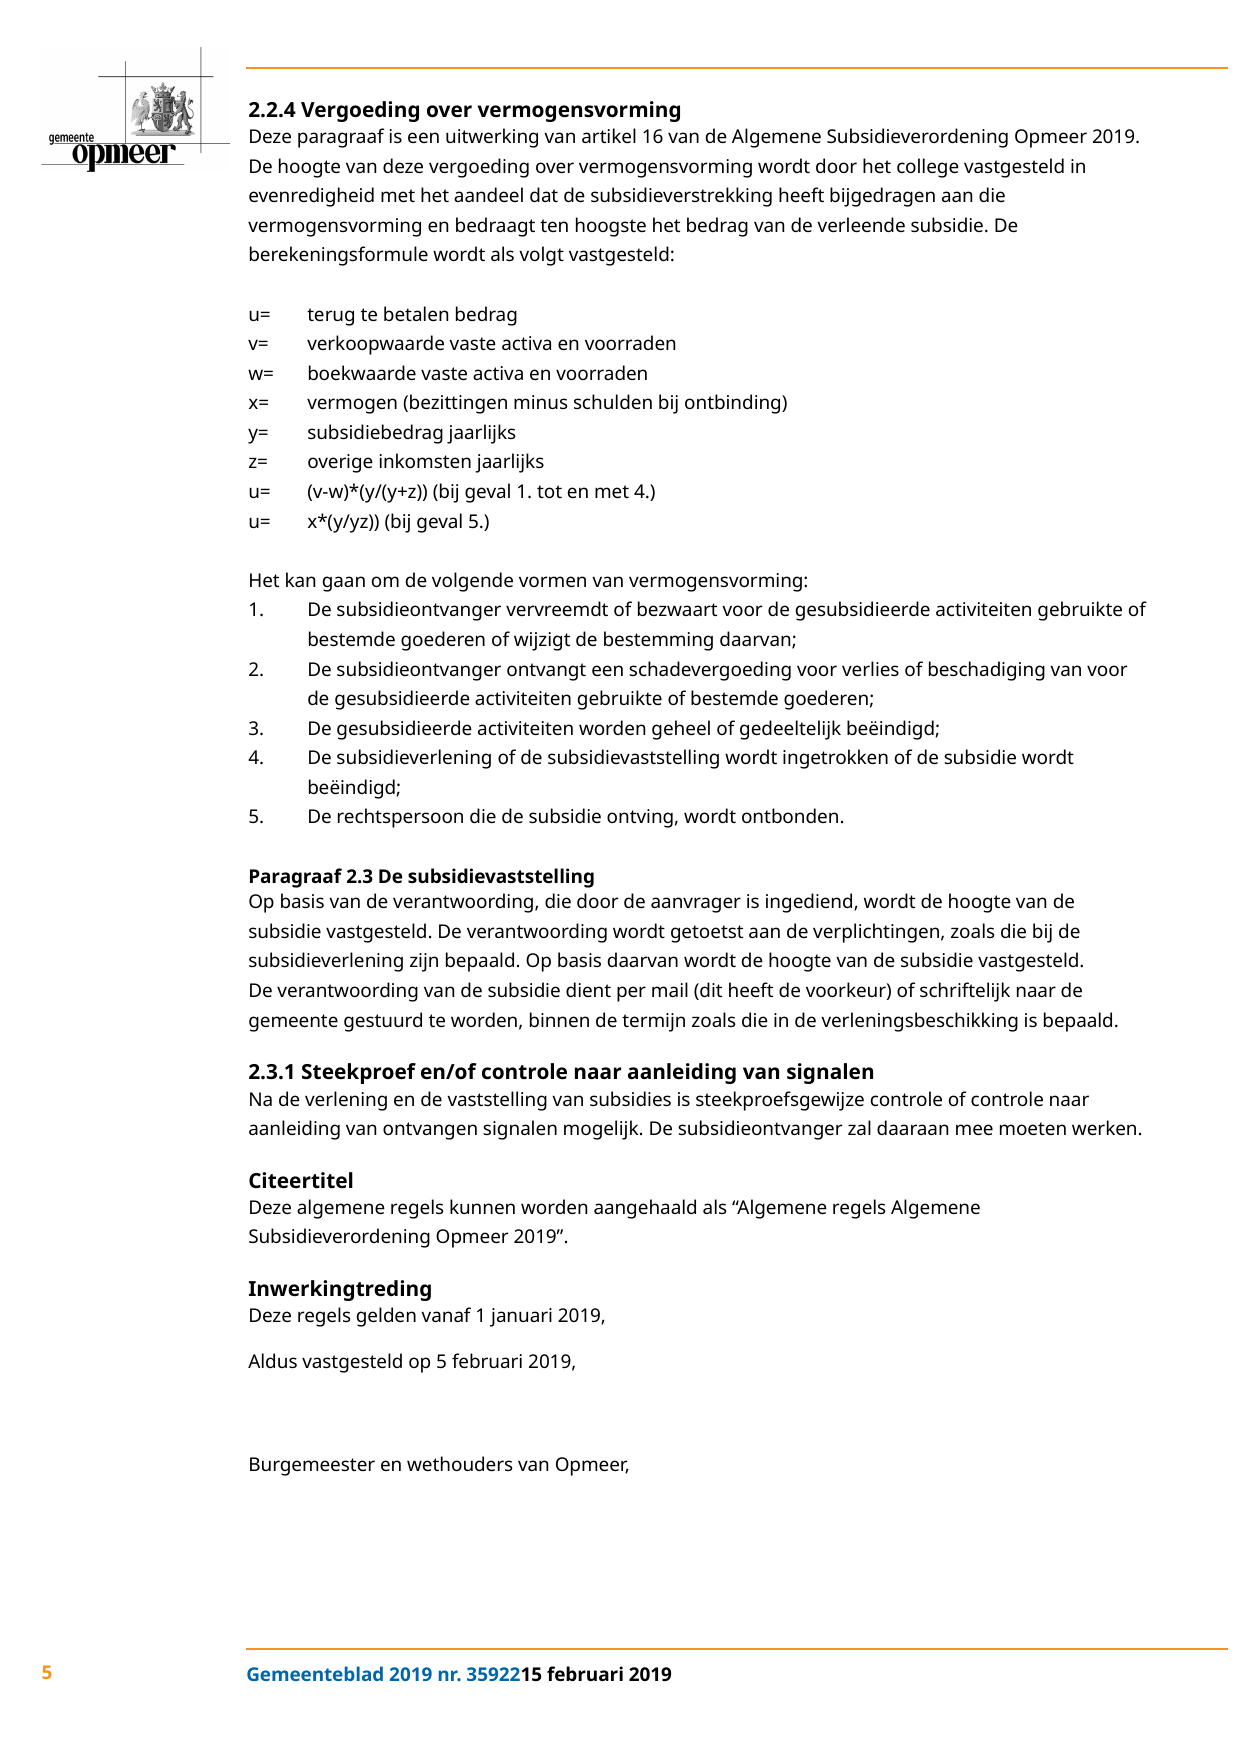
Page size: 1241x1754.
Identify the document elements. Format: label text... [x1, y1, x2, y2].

list De subsidieontvanger ontvangt een schadevergoeding voor verlies of beschadiging van voor de gesubsidieerde activiteiten gebruikte of bestemde goederen; [248, 656, 1152, 711]
text Na de verlening en de vaststelling van subsidies is steekproefsgewijze controle of controle naar aanleiding van ontvangen signalen mogelijk. De subsidieontvanger zal daaraan mee moeten werken. [248, 1086, 1152, 1141]
text 2.3.1 Steekproef en/of controle naar aanleiding van signalen [248, 1057, 1152, 1086]
list De subsidieontvanger vervreemdt of bezwaart voor de gesubsidieerde activiteiten gebruikte of bestemde goederen of wijzigt de bestemming daarvan; [248, 597, 1152, 652]
picture [41, 47, 231, 172]
text Inwerkingtreding [248, 1274, 1152, 1303]
list De subsidieverlening of de subsidievaststelling wordt ingetrokken of de subsidie wordt beëindigd; [248, 744, 1152, 800]
text Aldus vastgesteld op 5 februari 2019, [248, 1348, 1152, 1374]
text Paragraaf 2.3 De subsidievaststelling [248, 863, 1152, 888]
list overige inkomsten jaarlijks [248, 449, 1152, 474]
text Het kan gaan om de volgende vormen van vermogensvorming: [248, 567, 1152, 593]
text Op basis van de verantwoording, die door de aanvrager is ingediend, wordt de hoogte van de subsidie vastgesteld. De verantwoording wordt getoetst aan de verplichtingen, zoals die bij de subsidieverlening zijn bepaald. Op basis daarvan wordt de hoogte van de subsidie vastgesteld. [248, 888, 1152, 973]
text Deze regels gelden vanaf 1 januari 2019, [248, 1303, 1152, 1328]
text De verantwoording van de subsidie dient per mail (dit heeft de voorkeur) of schriftelijk naar de gemeente gestuurd te worden, binnen de termijn zoals die in de verleningsbeschikking is bepaald. [248, 977, 1152, 1033]
text Deze paragraaf is een uitwerking van artikel 16 van de Algemene Subsidieverordening Opmeer 2019. De hoogte van deze vergoeding over vermogensvorming wordt door het college vastgesteld in evenredigheid met het aandeel dat de subsidieverstrekking heeft bijgedragen aan die vermogensvorming en bedraagt ten hoogste het bedrag van de verleende subsidie. De berekeningsformule wordt als volgt vastgesteld: [248, 123, 1152, 267]
text Citeertitel [248, 1166, 1152, 1194]
list De gesubsidieerde activiteiten worden geheel of gedeeltelijk beëindigd; [248, 715, 1152, 741]
list subsidiebedrag jaarlijks [248, 419, 1152, 445]
list verkoopwaarde vaste activa en voorraden [248, 330, 1152, 356]
list (v-w)*(y/(y+z)) (bij geval 1. tot en met 4.) [248, 478, 1152, 504]
text Burgemeester en wethouders van Opmeer, [248, 1451, 1152, 1477]
text 2.2.4 Vergoeding over vermogensvorming [248, 95, 1152, 123]
list vermogen (bezittingen minus schulden bij ontbinding) [248, 389, 1152, 415]
list De rechtspersoon die de subsidie ontving, wordt ontbonden. [248, 804, 1152, 829]
list boekwaarde vaste activa en voorraden [248, 360, 1152, 386]
list x*(y/yz)) (bij geval 5.) [248, 508, 1152, 533]
text Deze algemene regels kunnen worden aangehaald als “Algemene regels Algemene Subsidieverordening Opmeer 2019”. [248, 1194, 1152, 1249]
list terug te betalen bedrag [248, 301, 1152, 326]
